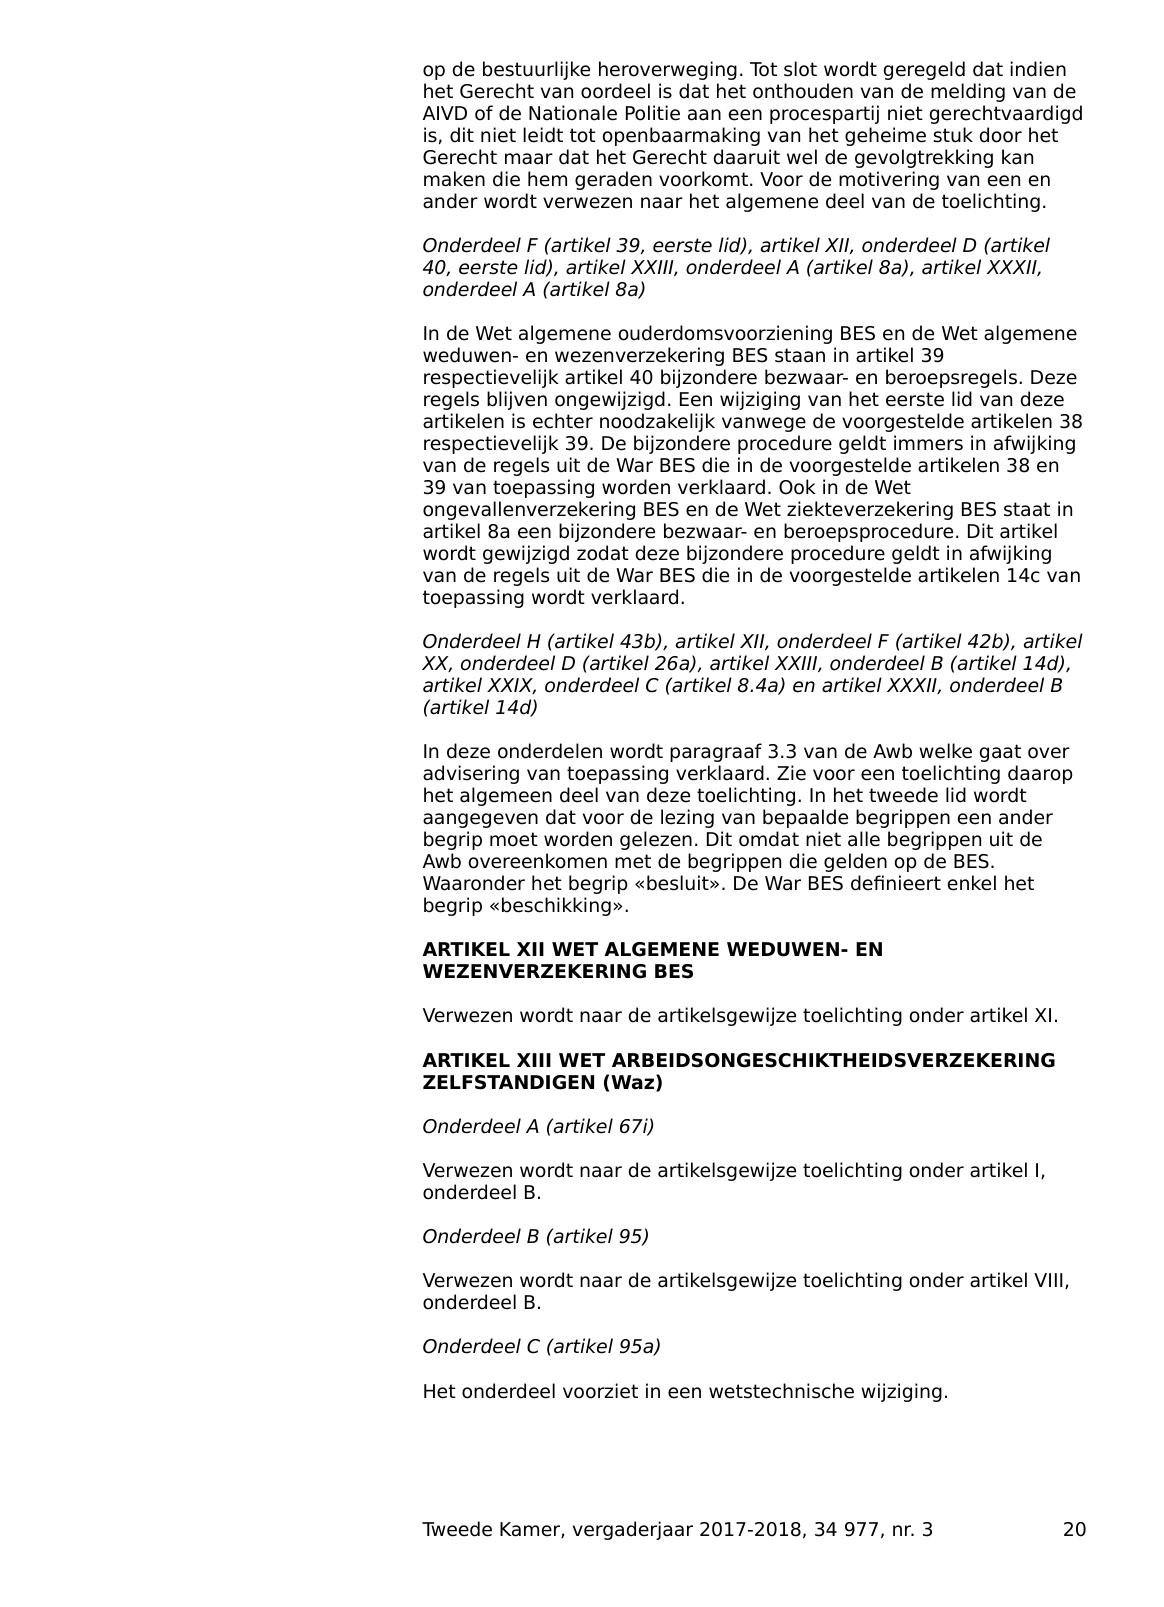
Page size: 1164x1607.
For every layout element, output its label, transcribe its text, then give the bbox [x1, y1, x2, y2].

text Verwezen wordt naar de artikelsgewijze toelichting onder artikel XI. [422, 1005, 1087, 1027]
subtitle Onderdeel C (artikel 95a) [422, 1336, 1087, 1358]
text op de bestuurlijke heroverweging. Tot slot wordt geregeld dat indien het Gerecht van oordeel is dat het onthouden van de melding van de AIVD of de Nationale Politie aan een procespartij niet gerechtvaardigd is, dit niet leidt tot openbaarmaking van het geheime stuk door het Gerecht maar dat het Gerecht daaruit wel de gevolgtrekking kan maken die hem geraden voorkomt. Voor de motivering van een en ander wordt verwezen naar het algemene deel van de toelichting. [422, 59, 1087, 213]
subtitle ARTIKEL XIII WET ARBEIDSONGESCHIKTHEIDSVERZEKERING ZELFSTANDIGEN (Waz) [422, 1049, 1087, 1093]
subtitle Onderdeel B (artikel 95) [422, 1226, 1087, 1248]
subtitle Onderdeel H (artikel 43b), artikel XII, onderdeel F (artikel 42b), artikel XX, onderdeel D (artikel 26a), artikel XXIII, onderdeel B (artikel 14d), artikel XXIX, onderdeel C (artikel 8.4a) en artikel XXXII, onderdeel B (artikel 14d) [422, 631, 1087, 719]
text Verwezen wordt naar de artikelsgewijze toelichting onder artikel I, onderdeel B. [422, 1160, 1087, 1204]
text In deze onderdelen wordt paragraaf 3.3 van de Awb welke gaat over advisering van toepassing verklaard. Zie voor een toelichting daarop het algemeen deel van deze toelichting. In het tweede lid wordt aangegeven dat voor de lezing van bepaalde begrippen een ander begrip moet worden gelezen. Dit omdat niet alle begrippen uit de Awb overeenkomen met de begrippen die gelden op de BES. Waaronder het begrip «besluit». De War BES definieert enkel het begrip «beschikking». [422, 741, 1087, 917]
subtitle ARTIKEL XII WET ALGEMENE WEDUWEN- EN WEZENVERZEKERING BES [422, 939, 1087, 983]
text Het onderdeel voorziet in een wetstechnische wijziging. [422, 1381, 1087, 1402]
subtitle Onderdeel A (artikel 67i) [422, 1116, 1087, 1138]
subtitle Onderdeel F (artikel 39, eerste lid), artikel XII, onderdeel D (artikel 40, eerste lid), artikel XXIII, onderdeel A (artikel 8a), artikel XXXII, onderdeel A (artikel 8a) [422, 235, 1087, 301]
text Verwezen wordt naar de artikelsgewijze toelichting onder artikel VIII, onderdeel B. [422, 1270, 1087, 1314]
text In de Wet algemene ouderdomsvoorziening BES en de Wet algemene weduwen- en wezenverzekering BES staan in artikel 39 respectievelijk artikel 40 bijzondere bezwaar- en beroepsregels. Deze regels blijven ongewijzigd. Een wijziging van het eerste lid van deze artikelen is echter noodzakelijk vanwege de voorgestelde artikelen 38 respectievelijk 39. De bijzondere procedure geldt immers in afwijking van de regels uit de War BES die in de voorgestelde artikelen 38 en 39 van toepassing worden verklaard. Ook in de Wet ongevallenverzekering BES en de Wet ziekteverzekering BES staat in artikel 8a een bijzondere bezwaar- en beroepsprocedure. Dit artikel wordt gewijzigd zodat deze bijzondere procedure geldt in afwijking van de regels uit de War BES die in de voorgestelde artikelen 14c van toepassing wordt verklaard. [422, 323, 1087, 609]
